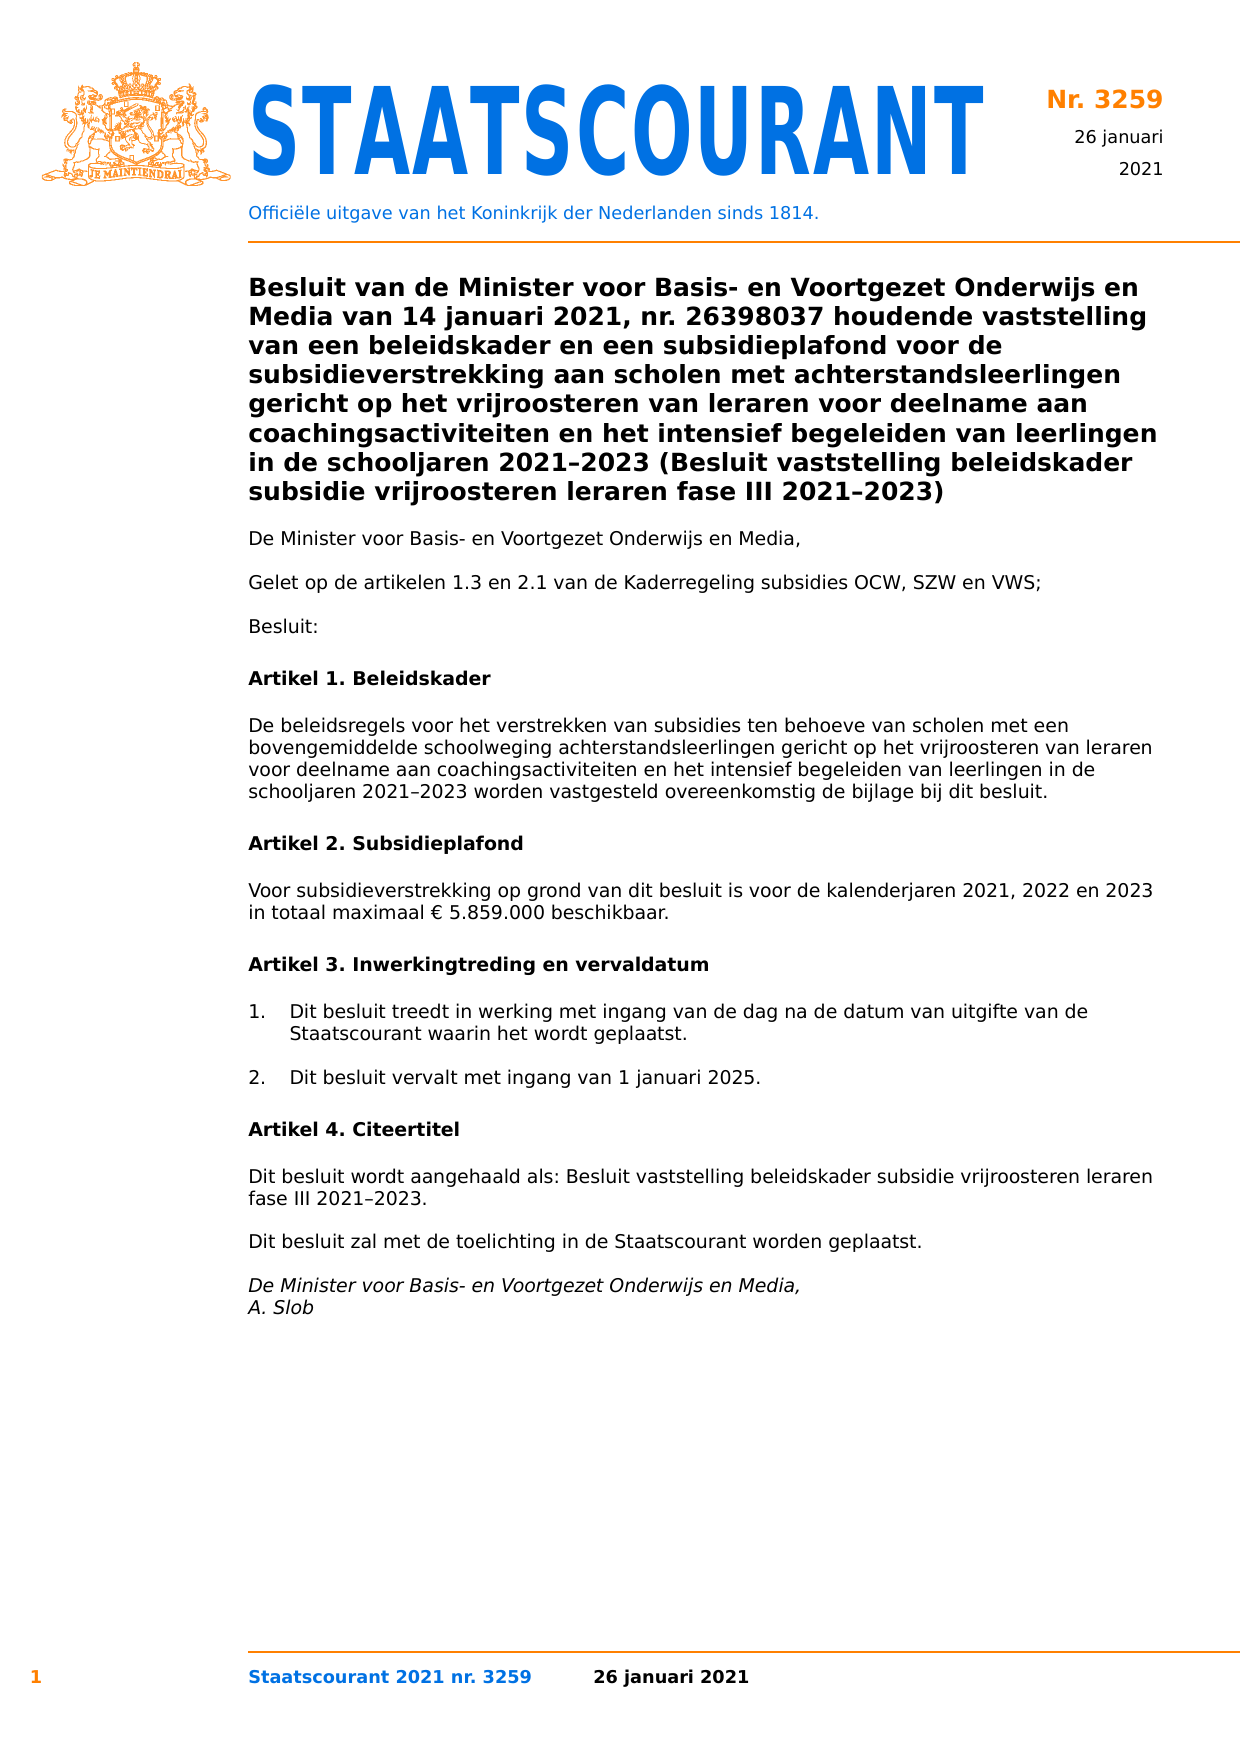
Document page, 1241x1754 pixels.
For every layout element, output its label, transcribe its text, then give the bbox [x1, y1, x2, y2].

table_header Nr. 3259 [998, 62, 1240, 121]
table_header [25, 62, 248, 241]
table_header STAATSCOURANT [248, 62, 998, 203]
subtitle Besluit van de Minister voor Basis- en Voortgezet Onderwijs en Media van 14 januari 2021, nr. 26398037 houdende vaststelling van een beleidskader en een subsidieplafond voor de subsidieverstrekking aan scholen met achterstandsleerlingen gericht op het vrijroosteren van leraren voor deelname aan coachingsactiviteiten en het intensief begeleiden van leerlingen in de schooljaren 2021–2023 (Besluit vaststelling beleidskader subsidie vrijroosteren leraren fase III 2021–2023) [248, 273, 1163, 506]
picture [41, 62, 231, 186]
subtitle Artikel 2. Subsidieplafond [248, 833, 1163, 855]
text Dit besluit zal met de toelichting in de Staatscourant worden geplaatst. [248, 1231, 1163, 1253]
text Besluit: [248, 616, 1163, 638]
table_cell 2021 [998, 153, 1240, 203]
text De Minister voor Basis- en Voortgezet Onderwijs en Media, [248, 528, 1163, 550]
text Gelet op de artikelen 1.3 en 2.1 van de Kaderregeling subsidies OCW, SZW en VWS; [248, 572, 1163, 594]
text De Minister voor Basis- en Voortgezet Onderwijs en Media, A. Slob [248, 1275, 1163, 1319]
text 2. Dit besluit vervalt met ingang van 1 januari 2025. [248, 1067, 1163, 1088]
text Voor subsidieverstrekking op grond van dit besluit is voor de kalenderjaren 2021, 2022 en 2023 in totaal maximaal € 5.859.000 beschikbaar. [248, 880, 1163, 924]
table_cell 26 januari [998, 121, 1240, 153]
text De beleidsregels voor het verstrekken van subsidies ten behoeve van scholen met een bovengemiddelde schoolweging achterstandsleerlingen gericht op het vrijroosteren van leraren voor deelname aan coachingsactiviteiten en het intensief begeleiden van leerlingen in de schooljaren 2021–2023 worden vastgesteld overeenkomstig de bijlage bij dit besluit. [248, 715, 1163, 803]
table_cell Officiële uitgave van het Koninkrijk der Nederlanden sinds 1814. [248, 203, 1240, 241]
text 1. Dit besluit treedt in werking met ingang van de dag na de datum van uitgifte van de Staatscourant waarin het wordt geplaatst. [248, 1001, 1163, 1045]
subtitle Artikel 3. Inwerkingtreding en vervaldatum [248, 954, 1163, 976]
subtitle Artikel 4. Citeertitel [248, 1118, 1163, 1141]
subtitle Artikel 1. Beleidskader [248, 668, 1163, 690]
text Dit besluit wordt aangehaald als: Besluit vaststelling beleidskader subsidie vrijroosteren leraren fase III 2021–2023. [248, 1166, 1163, 1209]
